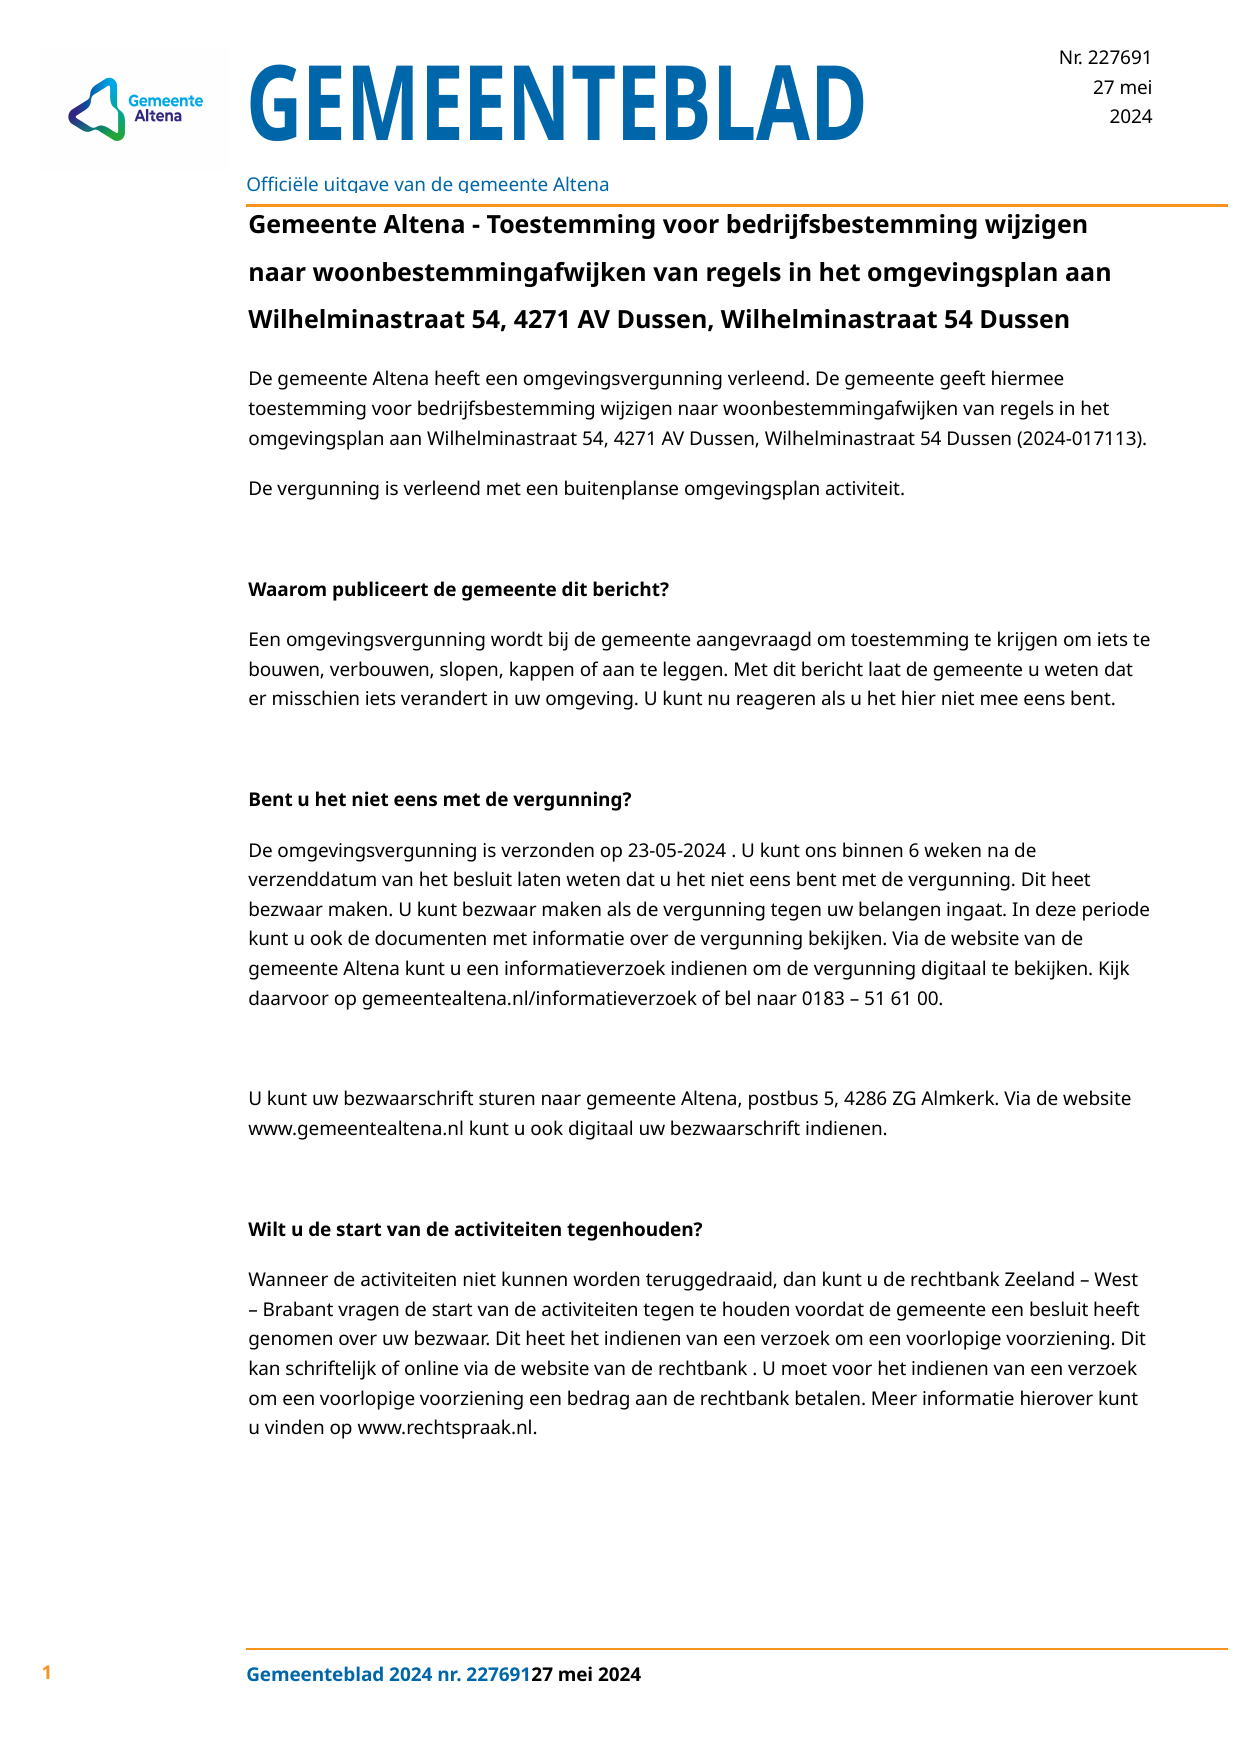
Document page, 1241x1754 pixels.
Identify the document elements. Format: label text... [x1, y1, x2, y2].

text Een omgevingsvergunning wordt bij de gemeente aangevraagd om toestemming te krijgen om iets te bouwen, verbouwen, slopen, kappen of aan te leggen. Met dit bericht laat de gemeente u weten dat er misschien iets verandert in uw omgeving. U kunt nu reageren als u het hier niet mee eens bent. [248, 626, 1152, 711]
text De vergunning is verleend met een buitenplanse omgevingsplan activiteit. [248, 475, 1152, 501]
text Wanneer de activiteiten niet kunnen worden teruggedraaid, dan kunt u de rechtbank Zeeland – West – Brabant vragen de start van de activiteiten tegen te houden voordat de gemeente een besluit heeft genomen over uw bezwaar. Dit heet het indienen van een verzoek om een voorlopige voorziening. Dit kan schriftelijk of online via de website van de rechtbank . U moet voor het indienen van een verzoek om een voorlopige voorziening een bedrag aan de rechtbank betalen. Meer informatie hierover kunt u vinden op www.rechtspraak.nl. [248, 1266, 1152, 1440]
text Bent u het niet eens met de vergunning? [248, 786, 1152, 812]
text Gemeente Altena - Toestemming voor bedrijfsbestemming wijzigen naar woonbestemmingafwijken van regels in het omgevingsplan aan Wilhelminastraat 54, 4271 AV Dussen, Wilhelminastraat 54 Dussen [248, 207, 1152, 336]
text Waarom publiceert de gemeente dit bericht? [248, 576, 1152, 602]
text De gemeente Altena heeft een omgevingsvergunning verleend. De gemeente geeft hiermee toestemming voor bedrijfsbestemming wijzigen naar woonbestemmingafwijken van regels in het omgevingsplan aan Wilhelminastraat 54, 4271 AV Dussen, Wilhelminastraat 54 Dussen (2024-017113). [248, 366, 1152, 450]
text De omgevingsvergunning is verzonden op 23-05-2024 . U kunt ons binnen 6 weken na de verzenddatum van het besluit laten weten dat u het niet eens bent met de vergunning. Dit heet bezwaar maken. U kunt bezwaar maken als de vergunning tegen uw belangen ingaat. In deze periode kunt u ook de documenten met informatie over de vergunning bekijken. Via de website van de gemeente Altena kunt u een informatieverzoek indienen om de vergunning digitaal te bekijken. Kijk daarvoor op gemeentealtena.nl/informatieverzoek of bel naar 0183 – 51 61 00. [248, 837, 1152, 1010]
text U kunt uw bezwaarschrift sturen naar gemeente Altena, postbus 5, 4286 ZG Almkerk. Via de website www.gemeentealtena.nl kunt u ook digitaal uw bezwaarschrift indienen. [248, 1086, 1152, 1141]
picture [41, 47, 231, 172]
text Wilt u de start van de activiteiten tegenhouden? [248, 1216, 1152, 1242]
